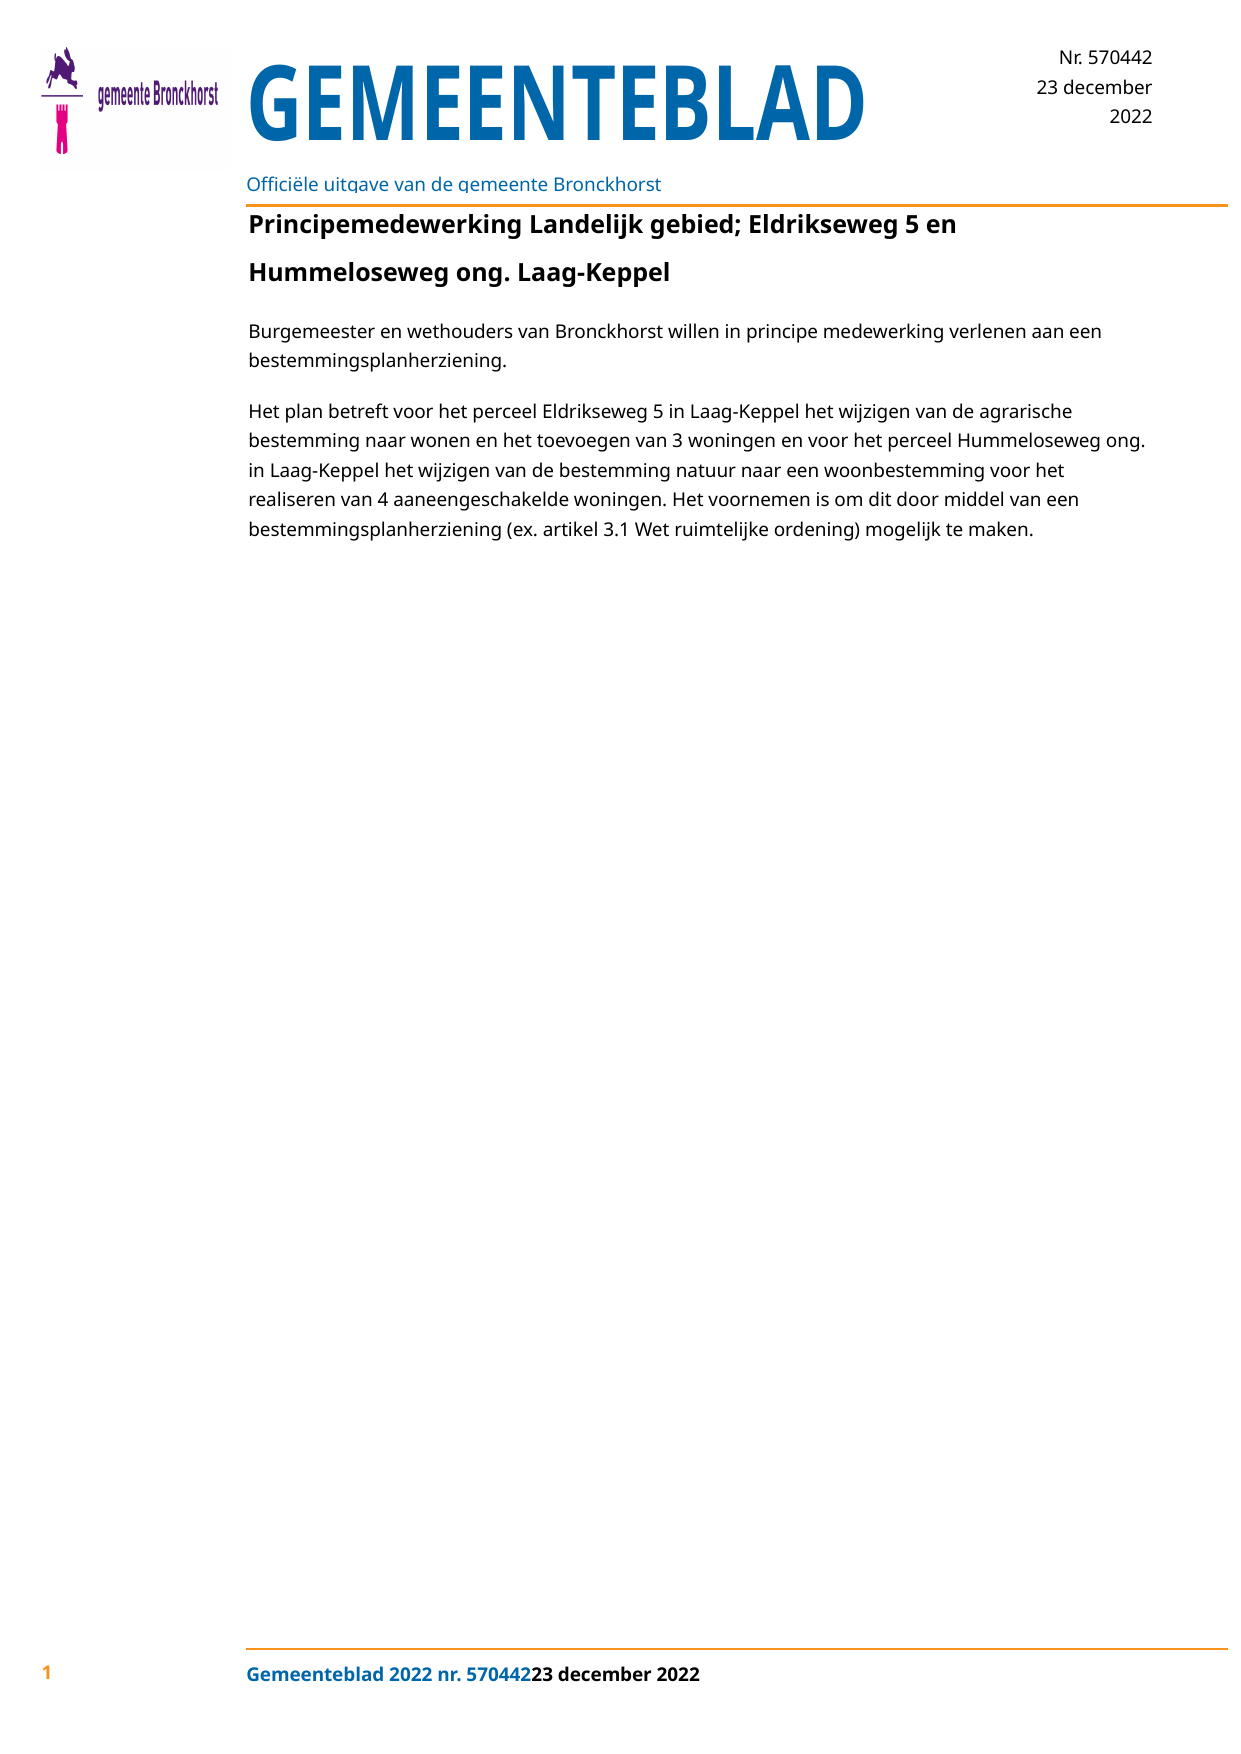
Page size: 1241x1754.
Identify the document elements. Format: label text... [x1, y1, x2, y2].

picture [41, 47, 231, 172]
text Principemedewerking Landelijk gebied; Eldrikseweg 5 en Hummeloseweg ong. Laag-Keppel [248, 207, 1152, 288]
text Het plan betreft voor het perceel Eldrikseweg 5 in Laag-Keppel het wijzigen van de agrarische bestemming naar wonen en het toevoegen van 3 woningen en voor het perceel Hummeloseweg ong. in Laag-Keppel het wijzigen van de bestemming natuur naar een woonbestemming voor het realiseren van 4 aaneengeschakelde woningen. Het voornemen is om dit door middel van een bestemmingsplanherziening (ex. artikel 3.1 Wet ruimtelijke ordening) mogelijk te maken. [248, 398, 1152, 542]
text Burgemeester en wethouders van Bronckhorst willen in principe medewerking verlenen aan een bestemmingsplanherziening. [248, 318, 1152, 373]
